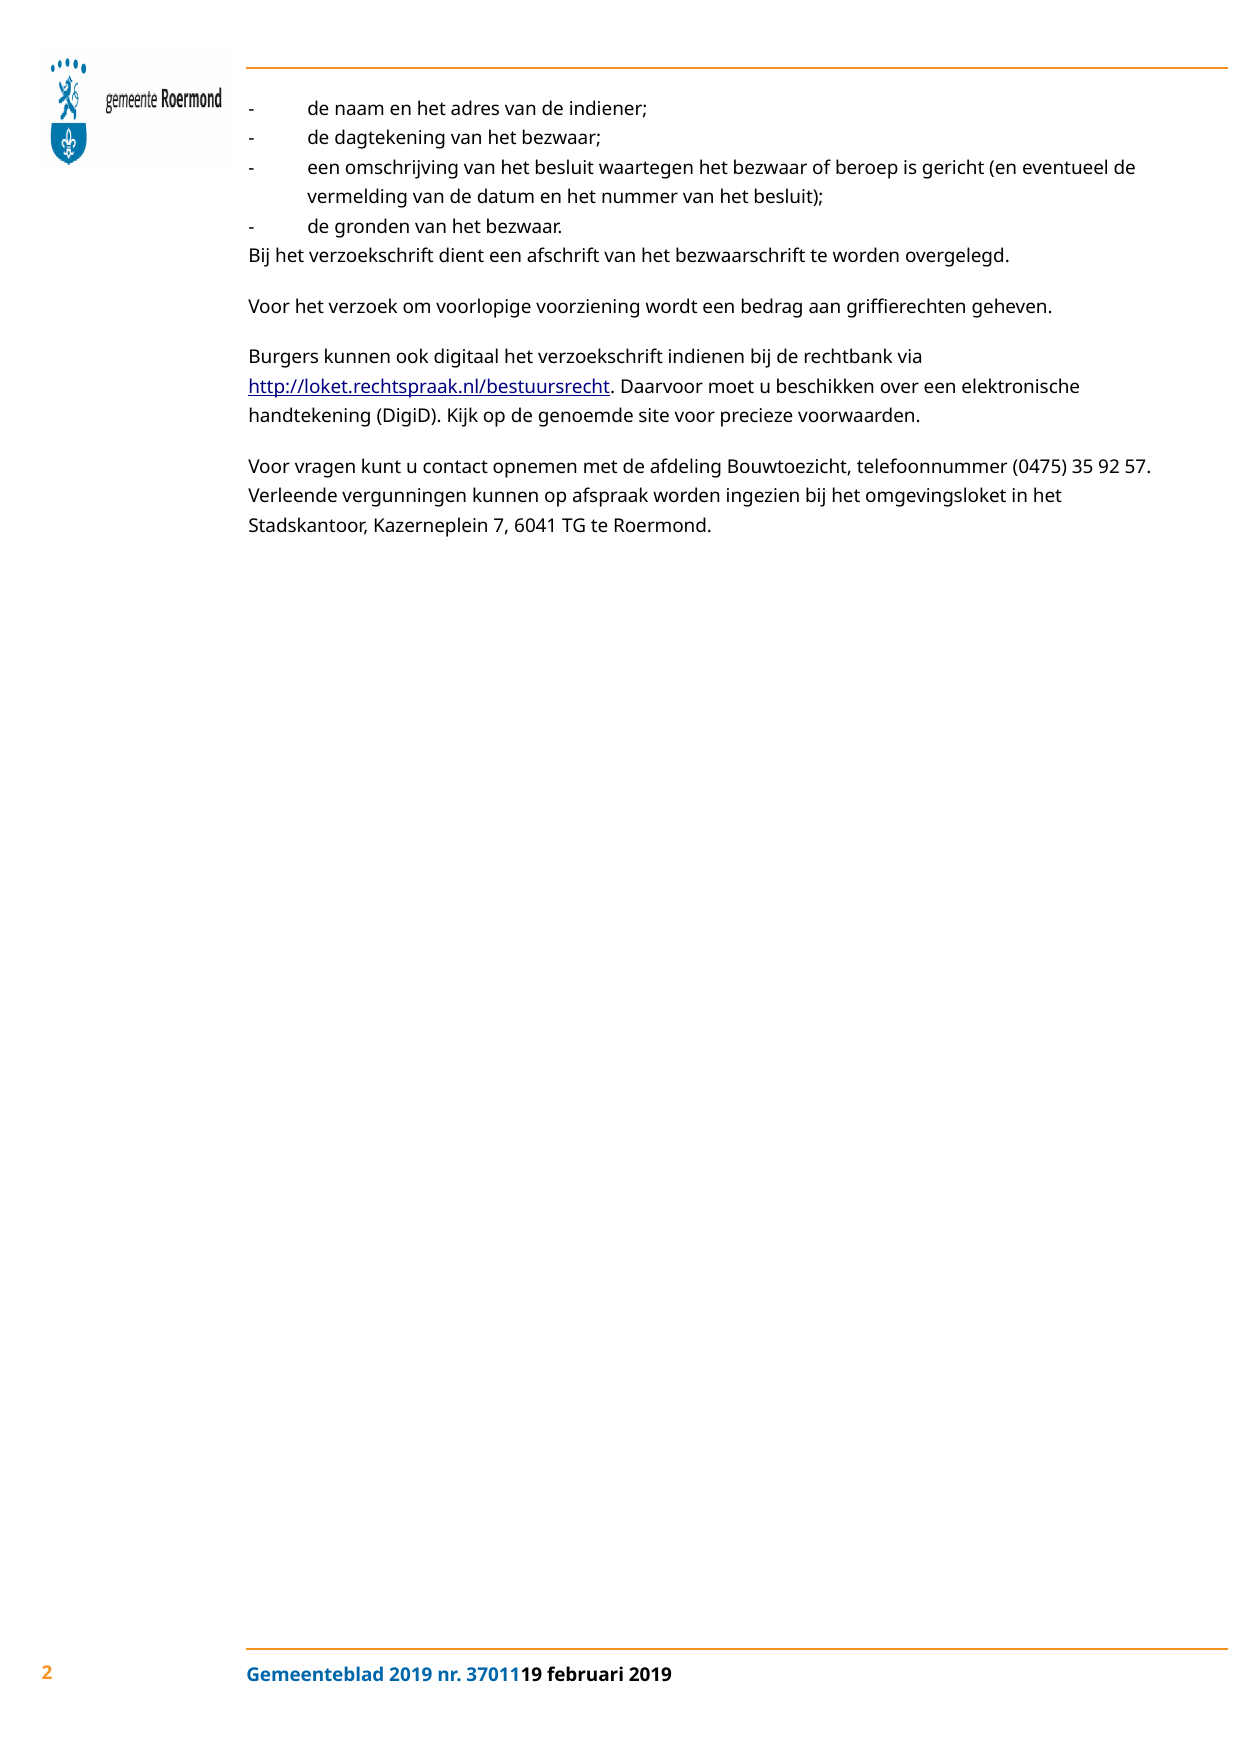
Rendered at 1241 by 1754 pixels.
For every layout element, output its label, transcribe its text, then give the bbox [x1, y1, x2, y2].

list de gronden van het bezwaar. [248, 213, 1152, 239]
text Voor het verzoek om voorlopige voorziening wordt een bedrag aan griffierechten geheven. [248, 293, 1152, 319]
picture [41, 47, 231, 172]
list een omschrijving van het besluit waartegen het bezwaar of beroep is gericht (en eventueel de vermelding van de datum en het nummer van het besluit); [248, 154, 1152, 209]
text Burgers kunnen ook digitaal het verzoekschrift indienen bij de rechtbank via http://loket.rechtspraak.nl/bestuursrecht. Daarvoor moet u beschikken over een elektronische handtekening (DigiD). Kijk op de genoemde site voor precieze voorwaarden. [248, 343, 1152, 428]
text Bij het verzoekschrift dient een afschrift van het bezwaarschrift te worden overgelegd. [248, 243, 1152, 268]
text Voor vragen kunt u contact opnemen met de afdeling Bouwtoezicht, telefoonnummer (0475) 35 92 57. Verleende vergunningen kunnen op afspraak worden ingezien bij het omgevingsloket in het Stadskantoor, Kazerneplein 7, 6041 TG te Roermond. [248, 453, 1152, 538]
list de dagtekening van het bezwaar; [248, 124, 1152, 150]
list de naam en het adres van de indiener; [248, 95, 1152, 121]
